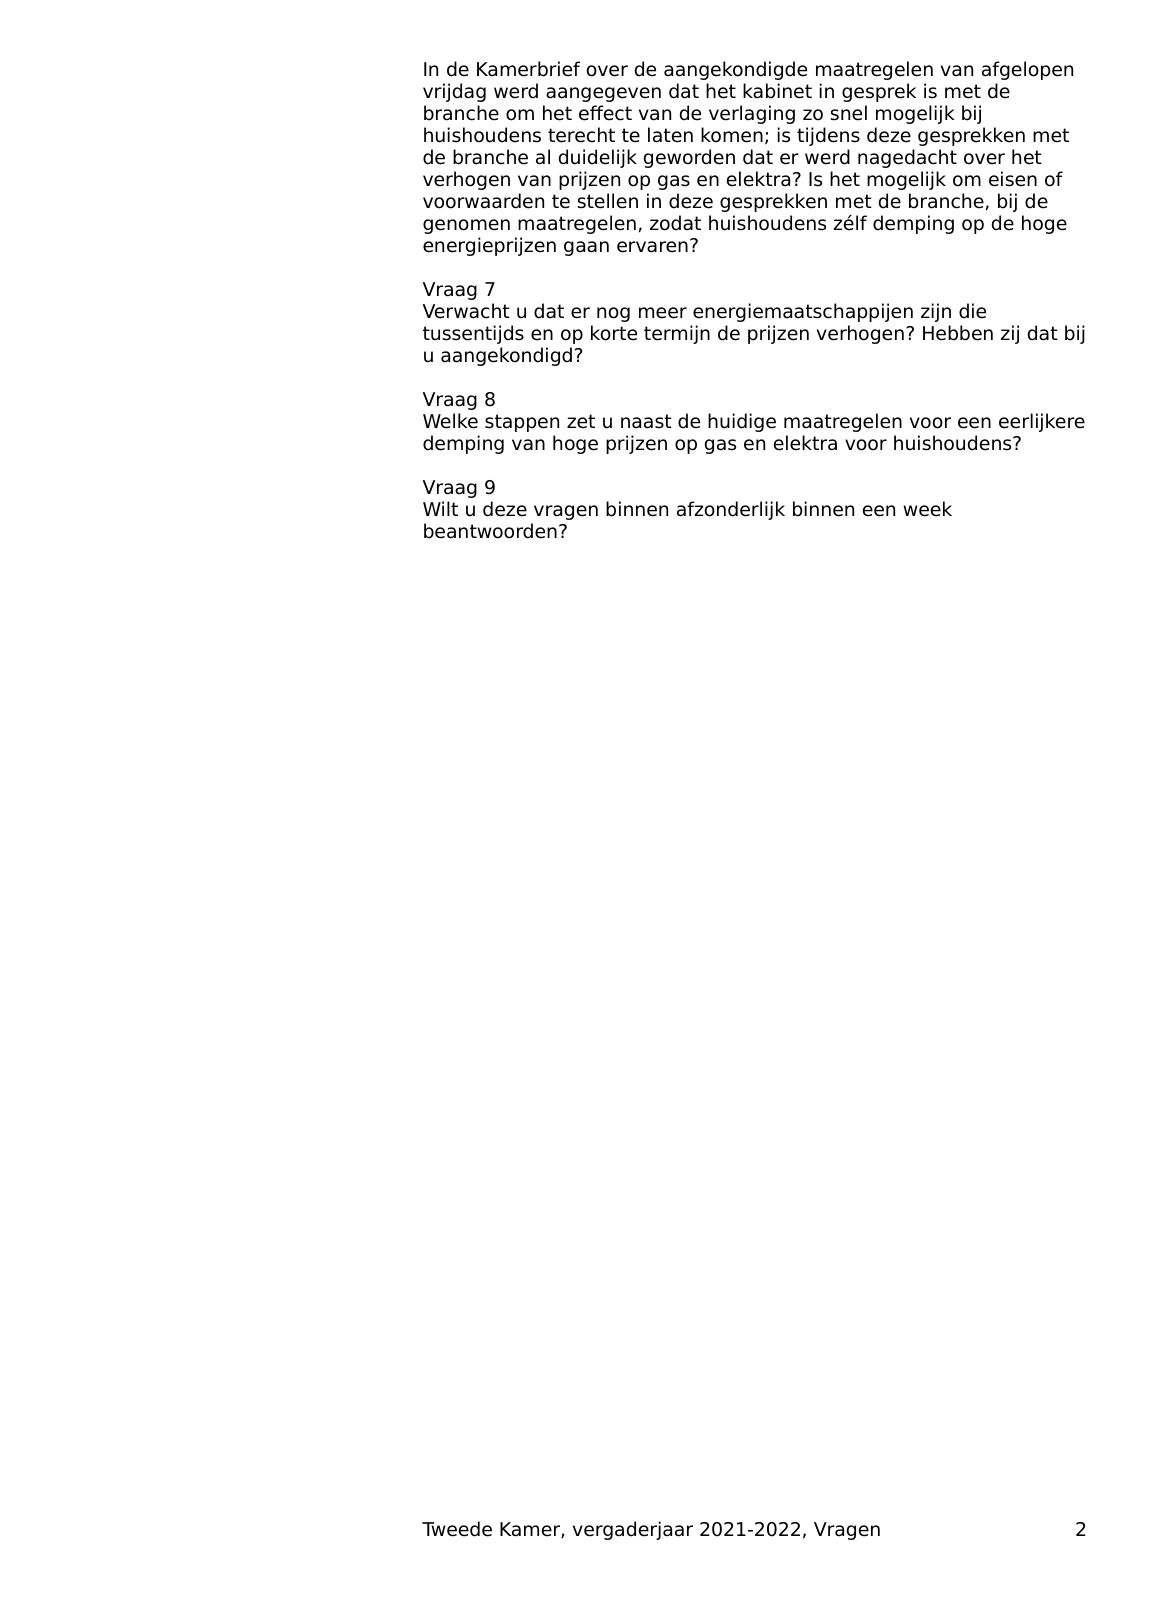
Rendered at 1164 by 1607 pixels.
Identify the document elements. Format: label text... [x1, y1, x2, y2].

text Verwacht u dat er nog meer energiemaatschappijen zijn die tussentijds en op korte termijn de prijzen verhogen? Hebben zij dat bij u aangekondigd? [422, 301, 1087, 367]
text Welke stappen zet u naast de huidige maatregelen voor een eerlijkere demping van hoge prijzen op gas en elektra voor huishoudens? [422, 411, 1087, 455]
text Vraag 7 [422, 279, 1087, 301]
text Vraag 8 [422, 389, 1087, 411]
text Wilt u deze vragen binnen afzonderlijk binnen een week beantwoorden? [422, 499, 1087, 543]
text Vraag 9 [422, 477, 1087, 499]
text In de Kamerbrief over de aangekondigde maatregelen van afgelopen vrijdag werd aangegeven dat het kabinet in gesprek is met de branche om het effect van de verlaging zo snel mogelijk bij huishoudens terecht te laten komen; is tijdens deze gesprekken met de branche al duidelijk geworden dat er werd nagedacht over het verhogen van prijzen op gas en elektra? Is het mogelijk om eisen of voorwaarden te stellen in deze gesprekken met de branche, bij de genomen maatregelen, zodat huishoudens zélf demping op de hoge energieprijzen gaan ervaren? [422, 59, 1087, 257]
